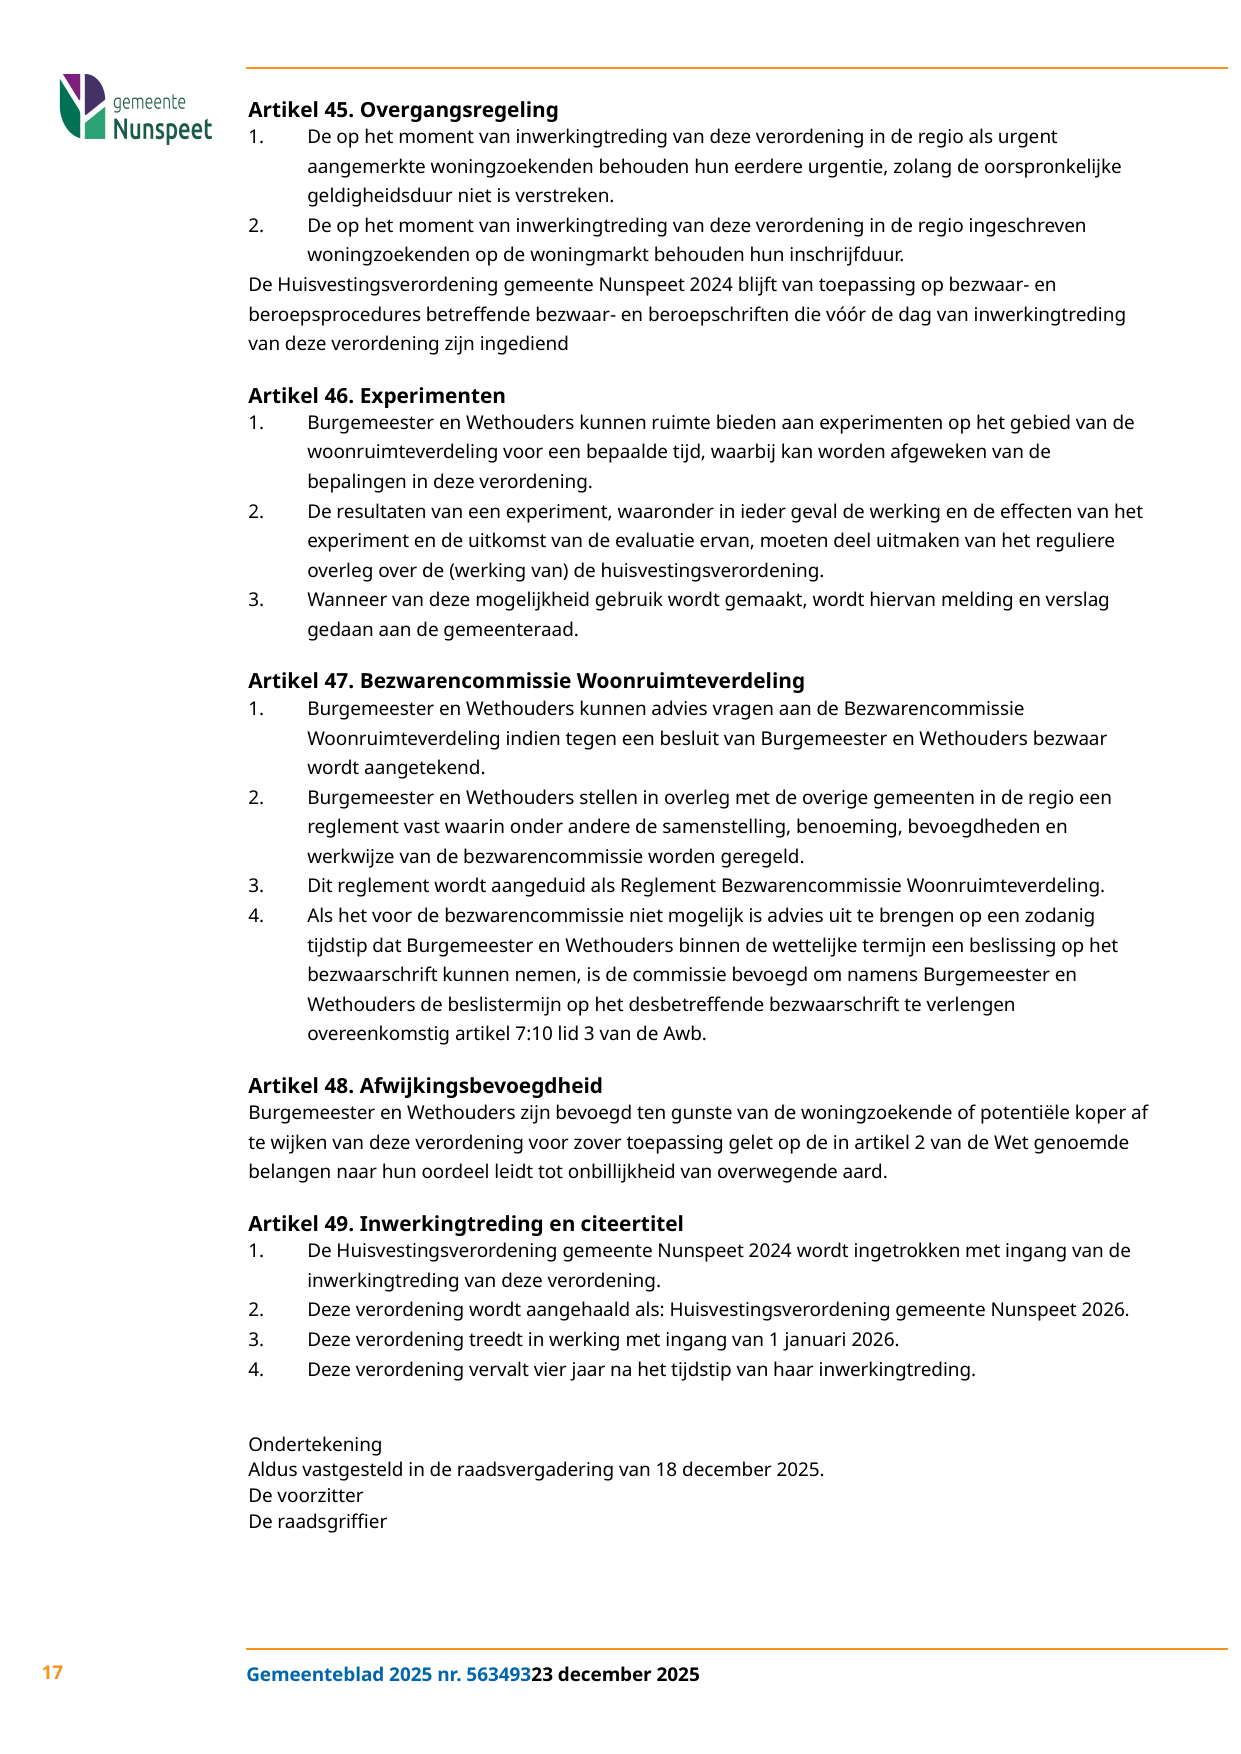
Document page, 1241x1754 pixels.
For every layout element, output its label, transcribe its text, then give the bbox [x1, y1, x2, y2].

list De Huisvestingsverordening gemeente Nunspeet 2024 wordt ingetrokken met ingang van de inwerkingtreding van deze verordening. [248, 1237, 1152, 1293]
text De raadsgriffier [248, 1508, 1152, 1534]
text Aldus vastgesteld in de raadsvergadering van 18 december 2025. [248, 1457, 1152, 1482]
list Wanneer van deze mogelijkheid gebruik wordt gemaakt, wordt hiervan melding en verslag gedaan aan de gemeenteraad. [248, 587, 1152, 642]
list De op het moment van inwerkingtreding van deze verordening in de regio als urgent aangemerkte woningzoekenden behouden hun eerdere urgentie, zolang de oorspronkelijke geldigheidsduur niet is verstreken. [248, 123, 1152, 208]
list Als het voor de bezwarencommissie niet mogelijk is advies uit te brengen op een zodanig tijdstip dat Burgemeester en Wethouders binnen de wettelijke termijn een beslissing op het bezwaarschrift kunnen nemen, is de commissie bevoegd om namens Burgemeester en Wethouders de beslistermijn op het desbetreffende bezwaarschrift te verlengen overeenkomstig artikel 7:10 lid 3 van de Awb. [248, 902, 1152, 1046]
list De op het moment van inwerkingtreding van deze verordening in de regio ingeschreven woningzoekenden op de woningmarkt behouden hun inschrijfduur. [248, 212, 1152, 267]
list Deze verordening vervalt vier jaar na het tijdstip van haar inwerkingtreding. [248, 1356, 1152, 1381]
text De voorzitter [248, 1482, 1152, 1508]
text Artikel 49. Inwerkingtreding en citeertitel [248, 1209, 1152, 1237]
list Burgemeester en Wethouders stellen in overleg met de overige gemeenten in de regio een reglement vast waarin onder andere de samenstelling, benoeming, bevoegdheden en werkwijze van de bezwarencommissie worden geregeld. [248, 784, 1152, 869]
list Deze verordening treedt in werking met ingang van 1 januari 2026. [248, 1326, 1152, 1352]
text Ondertekening [248, 1431, 1152, 1457]
text Artikel 46. Experimenten [248, 381, 1152, 409]
list Burgemeester en Wethouders kunnen ruimte bieden aan experimenten op het gebied van de woonruimteverdeling voor een bepaalde tijd, waarbij kan worden afgeweken van de bepalingen in deze verordening. [248, 409, 1152, 494]
text Artikel 47. Bezwarencommissie Woonruimteverdeling [248, 667, 1152, 695]
text Burgemeester en Wethouders zijn bevoegd ten gunste van de woningzoekende of potentiële koper af te wijken van deze verordening voor zover toepassing gelet op de in artikel 2 van de Wet genoemde belangen naar hun oordeel leidt tot onbillijkheid van overwegende aard. [248, 1099, 1152, 1184]
picture [41, 47, 231, 172]
text De Huisvestingsverordening gemeente Nunspeet 2024 blijft van toepassing op bezwaar- en beroepsprocedures betreffende bezwaar- en beroepschriften die vóór de dag van inwerkingtreding van deze verordening zijn ingediend [248, 271, 1152, 356]
list Burgemeester en Wethouders kunnen advies vragen aan de Bezwarencommissie Woonruimteverdeling indien tegen een besluit van Burgemeester en Wethouders bezwaar wordt aangetekend. [248, 695, 1152, 780]
list Deze verordening wordt aangehaald als: Huisvestingsverordening gemeente Nunspeet 2026. [248, 1297, 1152, 1322]
text Artikel 48. Afwijkingsbevoegdheid [248, 1071, 1152, 1099]
list Dit reglement wordt aangeduid als Reglement Bezwarencommissie Woonruimteverdeling. [248, 873, 1152, 898]
text Artikel 45. Overgangsregeling [248, 95, 1152, 123]
list De resultaten van een experiment, waaronder in ieder geval de werking en de effecten van het experiment en de uitkomst van de evaluatie ervan, moeten deel uitmaken van het reguliere overleg over de (werking van) de huisvestingsverordening. [248, 498, 1152, 583]
